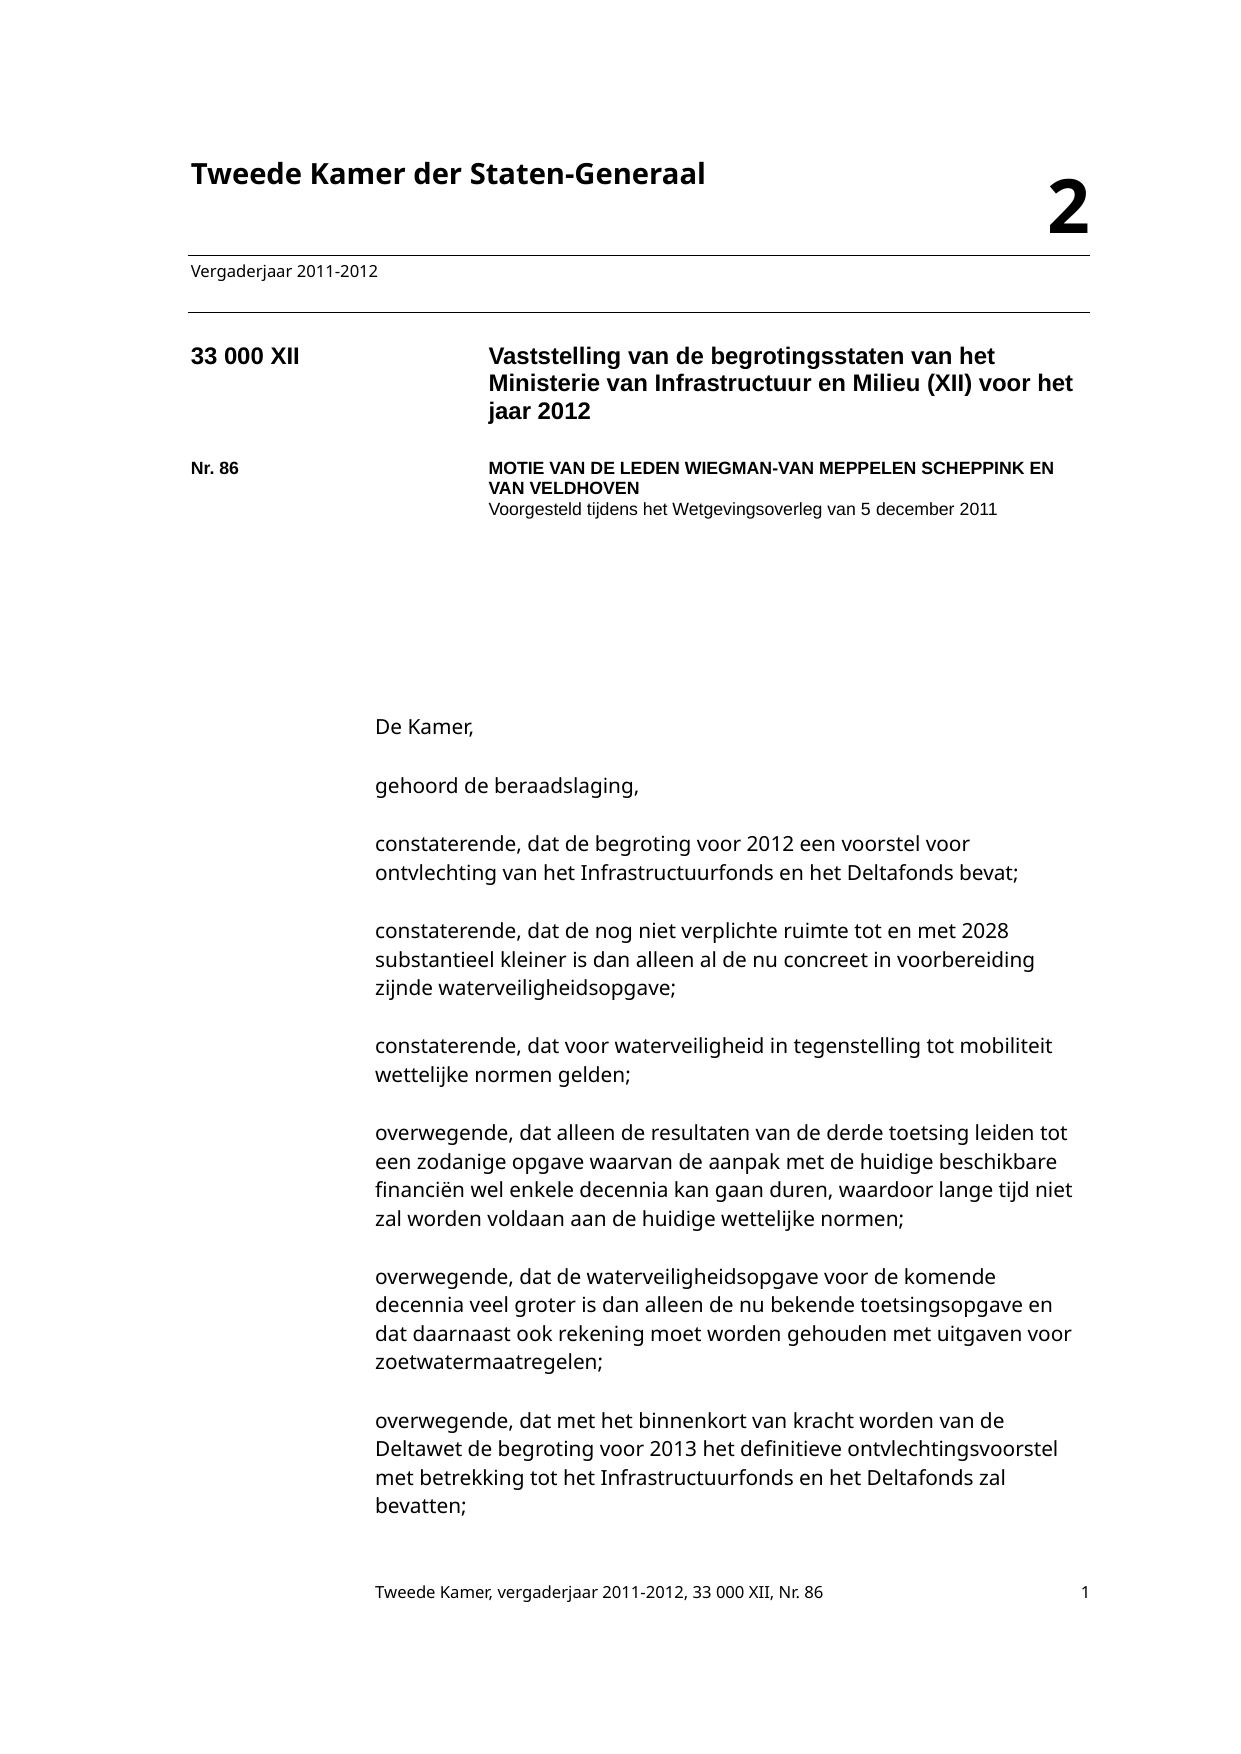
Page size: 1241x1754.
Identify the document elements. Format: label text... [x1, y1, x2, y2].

text overwegende, dat alleen de resultaten van de derde toetsing leiden tot een zodanige opgave waarvan de aanpak met de huidige beschikbare financiën wel enkele decennia kan gaan duren, waardoor lange tijd niet zal worden voldaan aan de huidige wettelijke normen; [375, 1118, 1090, 1232]
table_header Tweede Kamer der Staten-Generaal [188, 150, 909, 255]
table_cell 33 000 XII [188, 339, 485, 454]
table_cell Vergaderjaar 2011-2012 [188, 256, 485, 312]
text constaterende, dat de begroting voor 2012 een voorstel voor ontvlechting van het Infrastructuurfonds en het Deltafonds bevat; [375, 829, 1090, 886]
table_cell [485, 313, 1090, 339]
text constaterende, dat de nog niet verplichte ruimte tot en met 2028 substantieel kleiner is dan alleen al de nu concreet in voorbereiding zijnde waterveiligheidsopgave; [375, 916, 1090, 1002]
text constaterende, dat voor waterveiligheid in tegenstelling tot mobiliteit wettelijke normen gelden; [375, 1032, 1090, 1088]
table_header 2 [910, 150, 1090, 255]
table_cell [188, 313, 485, 339]
table_cell Vaststelling van de begrotingsstaten van het Ministerie van Infrastructuur en Milieu (XII) voor het jaar 2012 [485, 339, 1090, 454]
table_cell Nr. 86 [188, 455, 485, 594]
text De Kamer, [375, 712, 1090, 741]
table_cell [485, 256, 1090, 312]
text overwegende, dat de waterveiligheidsopgave voor de komende decennia veel groter is dan alleen de nu bekende toetsingsopgave en dat daarnaast ook rekening moet worden gehouden met uitgaven voor zoetwatermaatregelen; [375, 1262, 1090, 1376]
text overwegende, dat met het binnenkort van kracht worden van de Deltawet de begroting voor 2013 het definitieve ontvlechtingsvoorstel met betrekking tot het Infrastructuurfonds en het Deltafonds zal bevatten; [375, 1406, 1090, 1520]
text gehoord de beraadslaging, [375, 771, 1090, 799]
table_cell MOTIE VAN DE LEDEN WIEGMAN-VAN MEPPELEN SCHEPPINK EN VAN VELDHOVEN Voorgesteld tijdens het Wetgevingsoverleg van 5 december 2011 [485, 455, 1090, 594]
